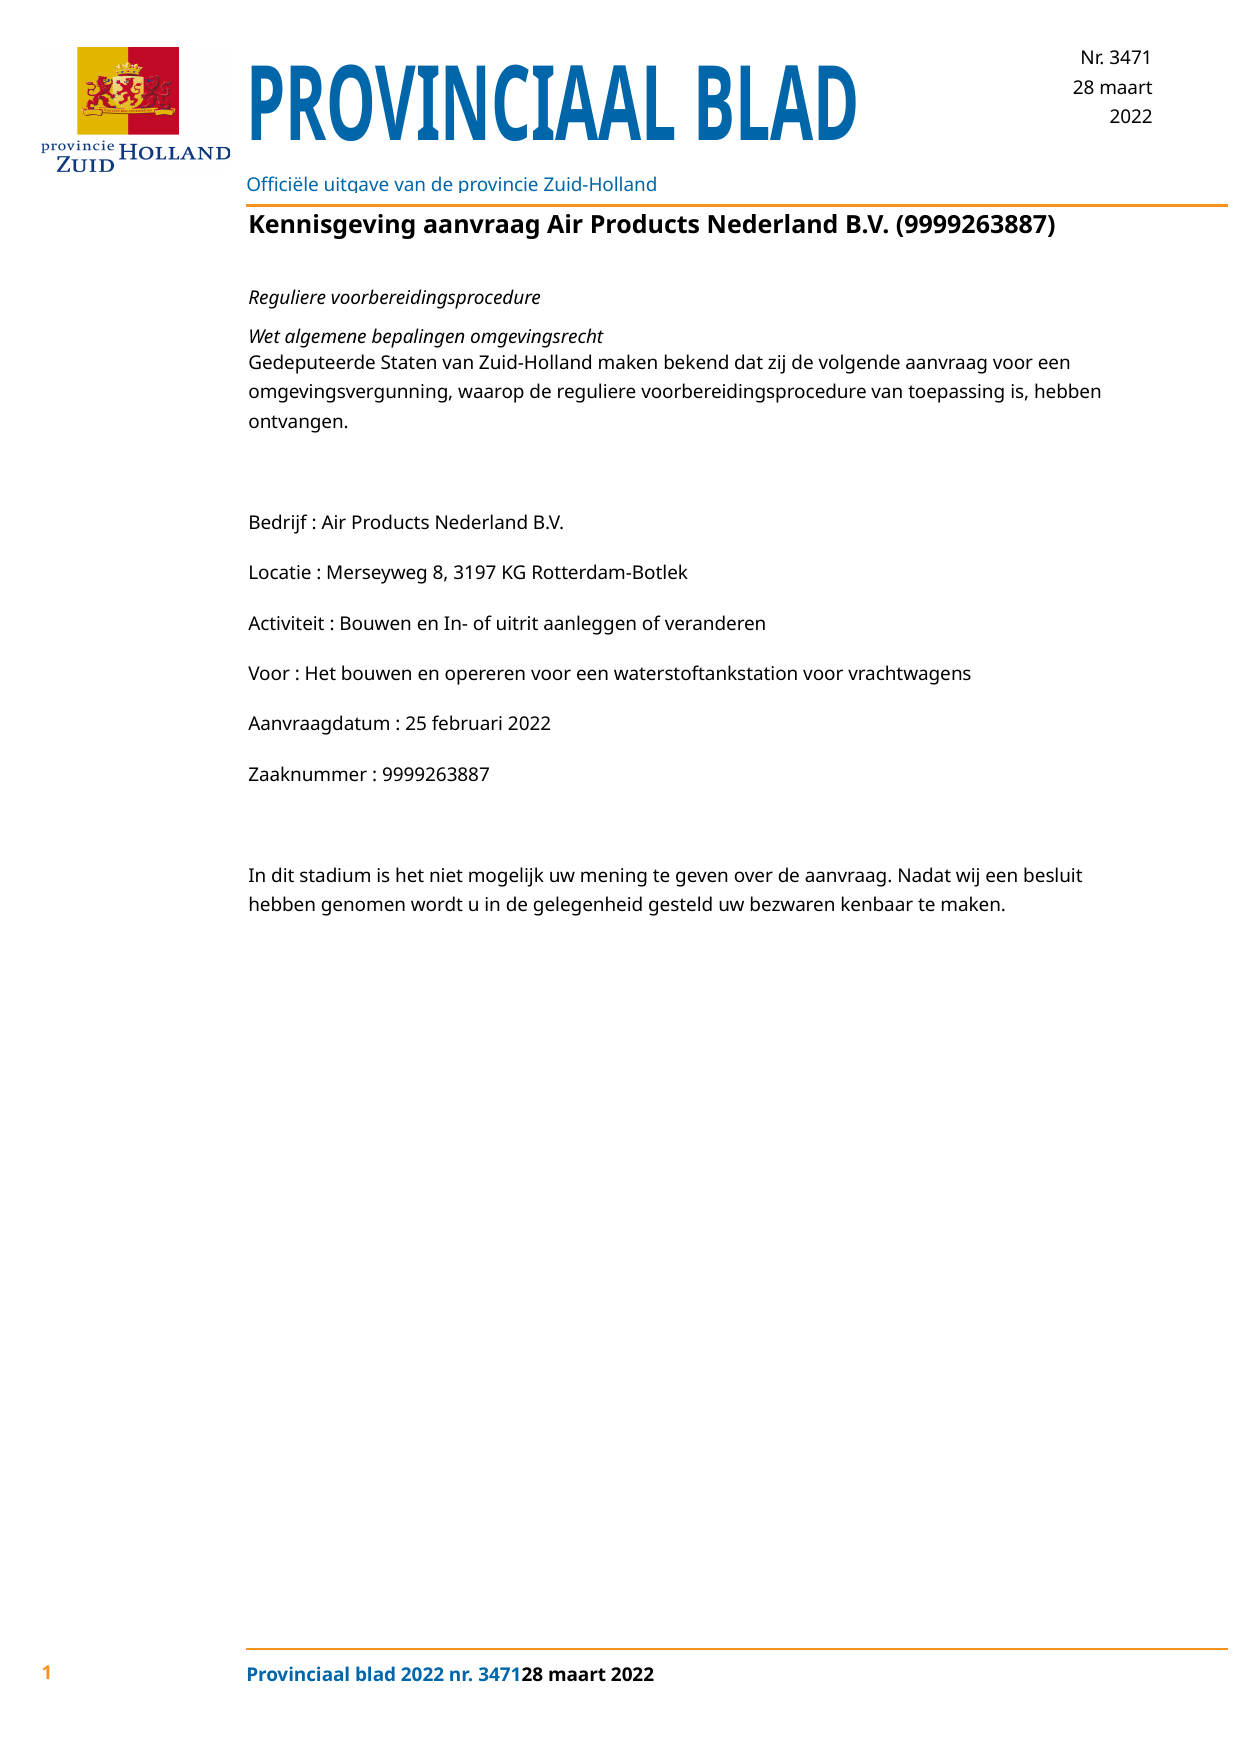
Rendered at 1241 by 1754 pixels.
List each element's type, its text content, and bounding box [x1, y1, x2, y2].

text Activiteit : Bouwen en In- of uitrit aanleggen of veranderen [248, 610, 1152, 635]
text Bedrijf : Air Products Nederland B.V. [248, 509, 1152, 534]
picture [41, 47, 231, 172]
text In dit stadium is het niet mogelijk uw mening te geven over de aanvraag. Nadat wij een besluit hebben genomen wordt u in de gelegenheid gesteld uw bezwaren kenbaar te maken. [248, 862, 1152, 917]
text Voor : Het bouwen en opereren voor een waterstoftankstation voor vrachtwagens [248, 660, 1152, 686]
text Zaaknummer : 9999263887 [248, 761, 1152, 787]
text Kennisgeving aanvraag Air Products Nederland B.V. (9999263887) [248, 207, 1152, 241]
text Locatie : Merseyweg 8, 3197 KG Rotterdam-Botlek [248, 559, 1152, 585]
text Wet algemene bepalingen omgevingsrecht [248, 323, 1152, 349]
text Aanvraagdatum : 25 februari 2022 [248, 711, 1152, 736]
text Reguliere voorbereidingsprocedure [248, 284, 1152, 309]
text Gedeputeerde Staten van Zuid-Holland maken bekend dat zij de volgende aanvraag voor een omgevingsvergunning, waarop de reguliere voorbereidingsprocedure van toepassing is, hebben ontvangen. [248, 349, 1152, 434]
